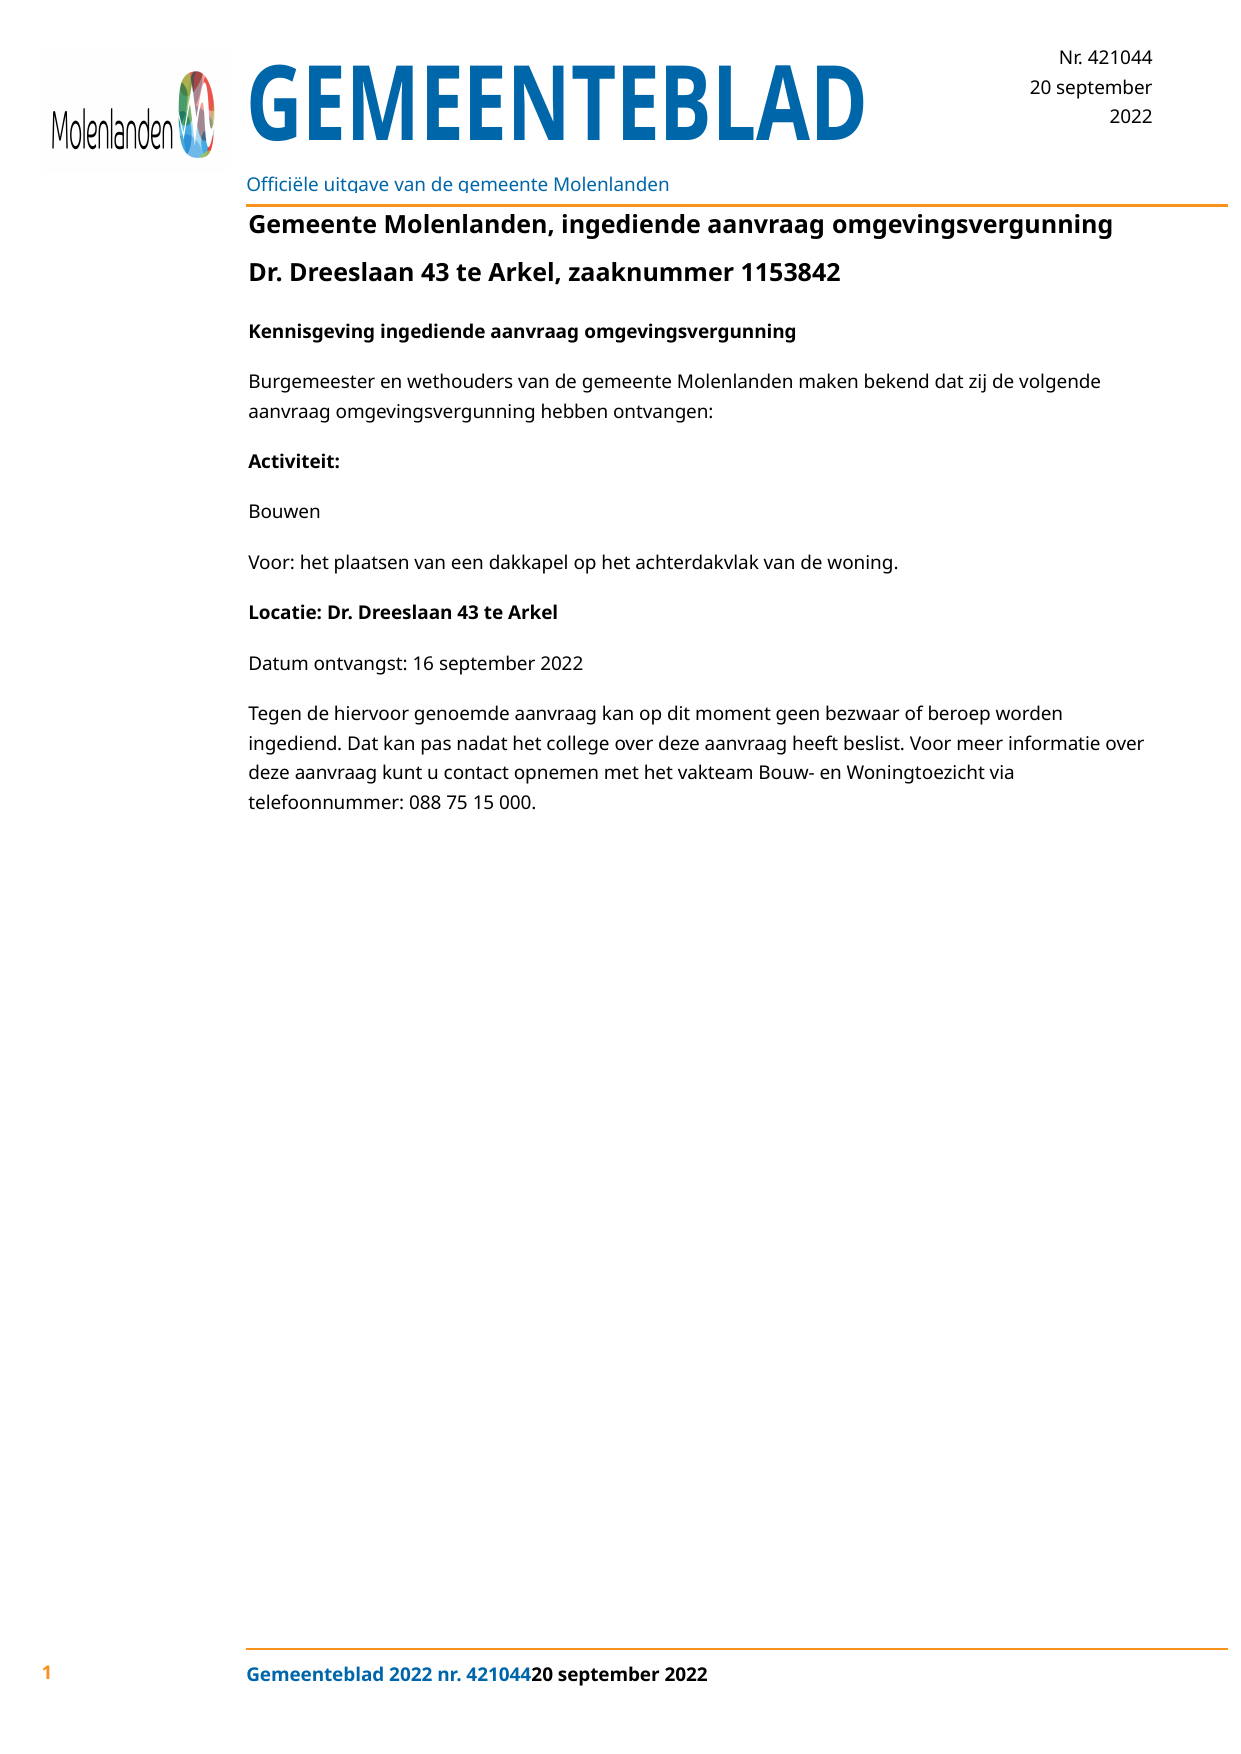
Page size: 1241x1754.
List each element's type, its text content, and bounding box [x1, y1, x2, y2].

text Datum ontvangst: 16 september 2022 [248, 650, 1152, 676]
text Voor: het plaatsen van een dakkapel op het achterdakvlak van de woning. [248, 549, 1152, 575]
text Burgemeester en wethouders van de gemeente Molenlanden maken bekend dat zij de volgende aanvraag omgevingsvergunning hebben ontvangen: [248, 368, 1152, 424]
text Activiteit: [248, 448, 1152, 474]
text Tegen de hiervoor genoemde aanvraag kan op dit moment geen bezwaar of beroep worden ingediend. Dat kan pas nadat het college over deze aanvraag heeft beslist. Voor meer informatie over deze aanvraag kunt u contact opnemen met het vakteam Bouw- en Woningtoezicht via telefoonnummer: 088 75 15 000. [248, 700, 1152, 815]
text Bouwen [248, 499, 1152, 524]
picture [41, 47, 231, 172]
text Kennisgeving ingediende aanvraag omgevingsvergunning [248, 318, 1152, 344]
text Gemeente Molenlanden, ingediende aanvraag omgevingsvergunning Dr. Dreeslaan 43 te Arkel, zaaknummer 1153842 [248, 207, 1152, 288]
text Locatie: Dr. Dreeslaan 43 te Arkel [248, 599, 1152, 625]
